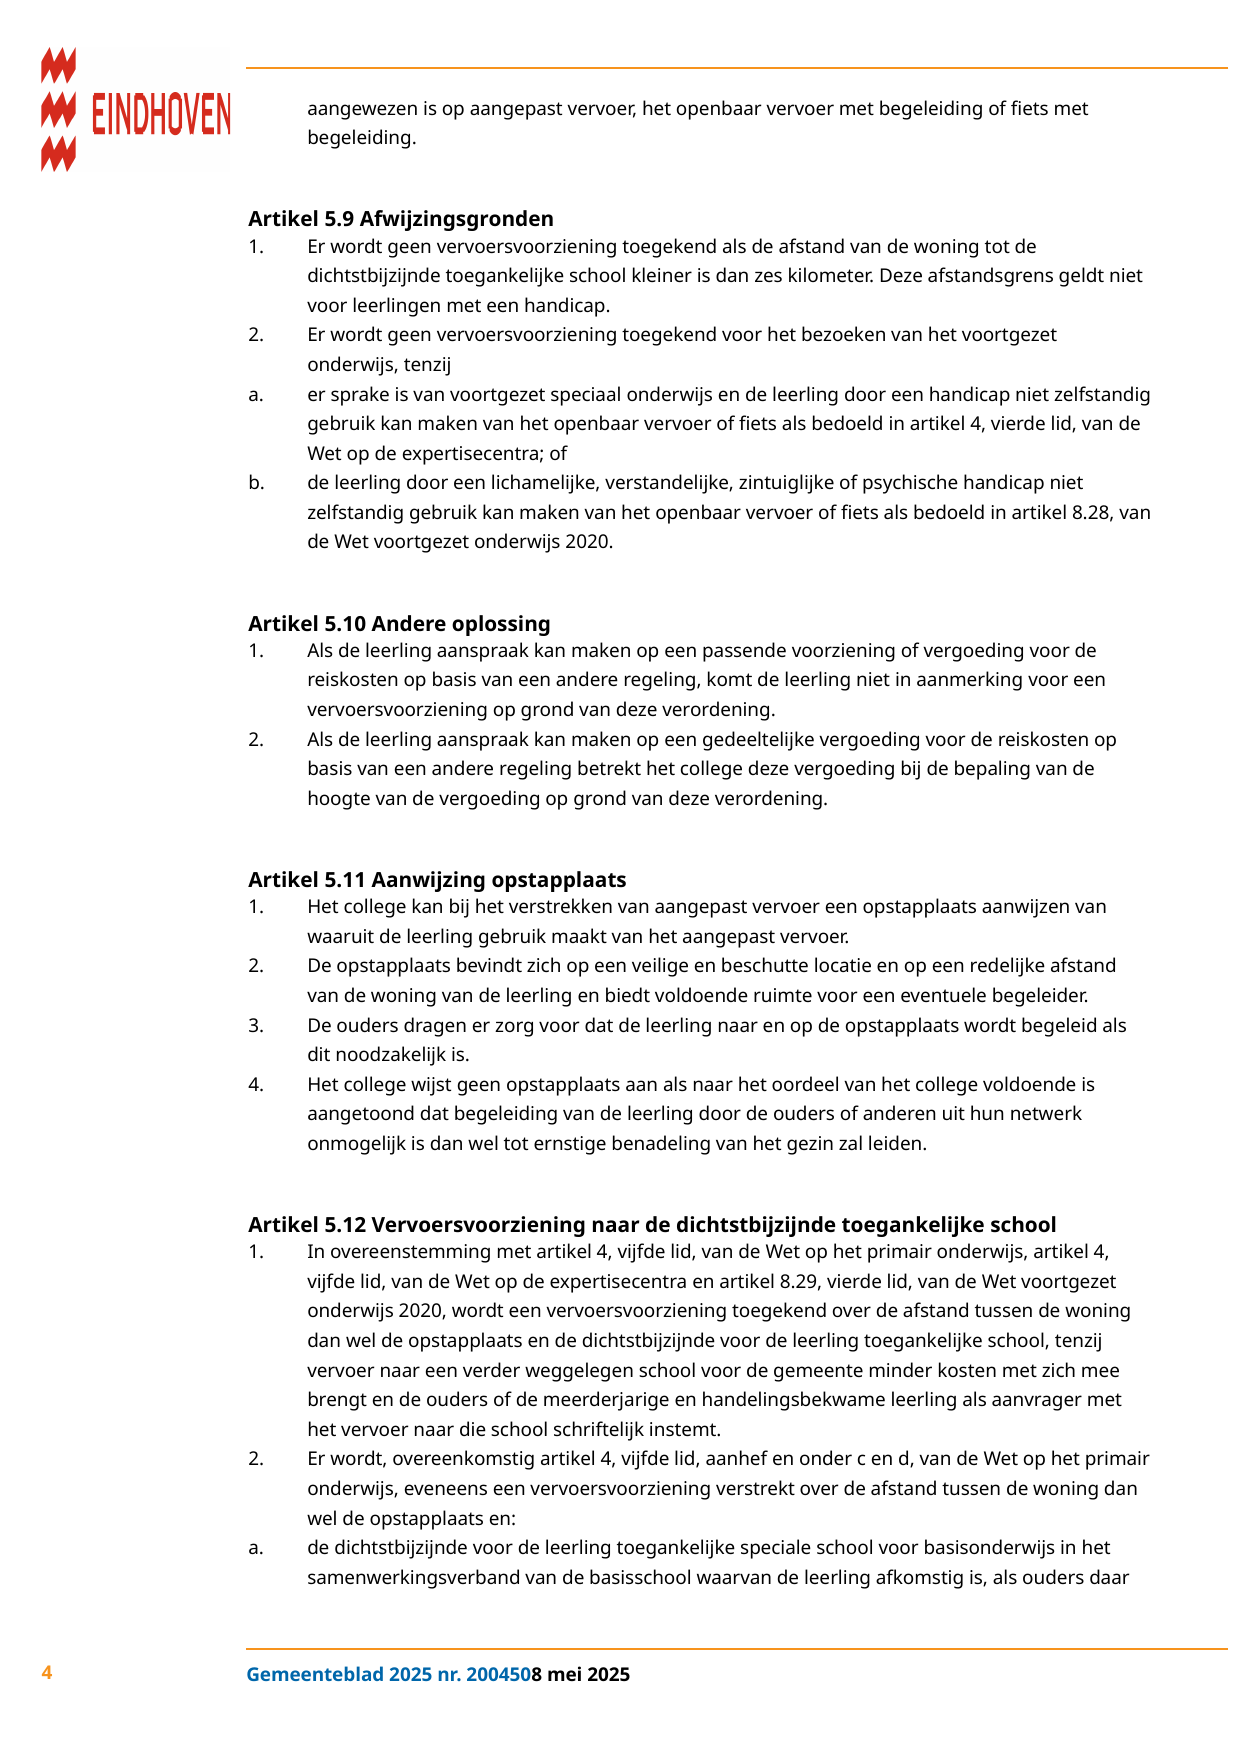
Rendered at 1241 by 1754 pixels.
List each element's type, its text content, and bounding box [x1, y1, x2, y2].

list Er wordt geen vervoersvoorziening toegekend als de afstand van de woning tot de dichtstbijzijnde toegankelijke school kleiner is dan zes kilometer. Deze afstandsgrens geldt niet voor leerlingen met een handicap. [248, 233, 1152, 318]
list de leerling door een lichamelijke, verstandelijke, zintuiglijke of psychische handicap niet zelfstandig gebruik kan maken van het openbaar vervoer of fiets als bedoeld in artikel 8.28, van de Wet voortgezet onderwijs 2020. [248, 469, 1152, 554]
text Artikel 5.11 Aanwijzing opstapplaats [248, 865, 1152, 893]
list De opstapplaats bevindt zich op een veilige en beschutte locatie en op een redelijke afstand van de woning van de leerling en biedt voldoende ruimte voor een eventuele begeleider. [248, 953, 1152, 1008]
list Als de leerling aanspraak kan maken op een passende voorziening of vergoeding voor de reiskosten op basis van een andere regeling, komt de leerling niet in aanmerking voor een vervoersvoorziening op grond van deze verordening. [248, 637, 1152, 722]
text Artikel 5.9 Afwijzingsgronden [248, 204, 1152, 233]
list Het college wijst geen opstapplaats aan als naar het oordeel van het college voldoende is aangetoond dat begeleiding van de leerling door de ouders of anderen uit hun netwerk onmogelijk is dan wel tot ernstige benadeling van het gezin zal leiden. [248, 1071, 1152, 1156]
text Artikel 5.12 Vervoersvoorziening naar de dichtstbijzijnde toegankelijke school [248, 1210, 1152, 1238]
list aangewezen is op aangepast vervoer, het openbaar vervoer met begeleiding of fiets met begeleiding. [248, 95, 1152, 150]
text Artikel 5.10 Andere oplossing [248, 609, 1152, 637]
picture [41, 47, 231, 172]
list er sprake is van voortgezet speciaal onderwijs en de leerling door een handicap niet zelfstandig gebruik kan maken van het openbaar vervoer of fiets als bedoeld in artikel 4, vierde lid, van de Wet op de expertisecentra; of [248, 381, 1152, 466]
list Het college kan bij het verstrekken van aangepast vervoer een opstapplaats aanwijzen van waaruit de leerling gebruik maakt van het aangepast vervoer. [248, 893, 1152, 949]
list Als de leerling aanspraak kan maken op een gedeeltelijke vergoeding voor de reiskosten op basis van een andere regeling betrekt het college deze vergoeding bij de bepaling van de hoogte van de vergoeding op grond van deze verordening. [248, 726, 1152, 811]
list In overeenstemming met artikel 4, vijfde lid, van de Wet op het primair onderwijs, artikel 4, vijfde lid, van de Wet op de expertisecentra en artikel 8.29, vierde lid, van de Wet voortgezet onderwijs 2020, wordt een vervoersvoorziening toegekend over de afstand tussen de woning dan wel de opstapplaats en de dichtstbijzijnde voor de leerling toegankelijke school, tenzij vervoer naar een verder weggelegen school voor de gemeente minder kosten met zich mee brengt en de ouders of de meerderjarige en handelingsbekwame leerling als aanvrager met het vervoer naar die school schriftelijk instemt. [248, 1238, 1152, 1442]
list Er wordt, overeenkomstig artikel 4, vijfde lid, aanhef en onder c en d, van de Wet op het primair onderwijs, eveneens een vervoersvoorziening verstrekt over de afstand tussen de woning dan wel de opstapplaats en: [248, 1446, 1152, 1531]
list Er wordt geen vervoersvoorziening toegekend voor het bezoeken van het voortgezet onderwijs, tenzij [248, 322, 1152, 377]
list de dichtstbijzijnde voor de leerling toegankelijke speciale school voor basisonderwijs in het samenwerkingsverband van de basisschool waarvan de leerling afkomstig is, als ouders daar [248, 1534, 1152, 1590]
list De ouders dragen er zorg voor dat de leerling naar en op de opstapplaats wordt begeleid als dit noodzakelijk is. [248, 1012, 1152, 1067]
